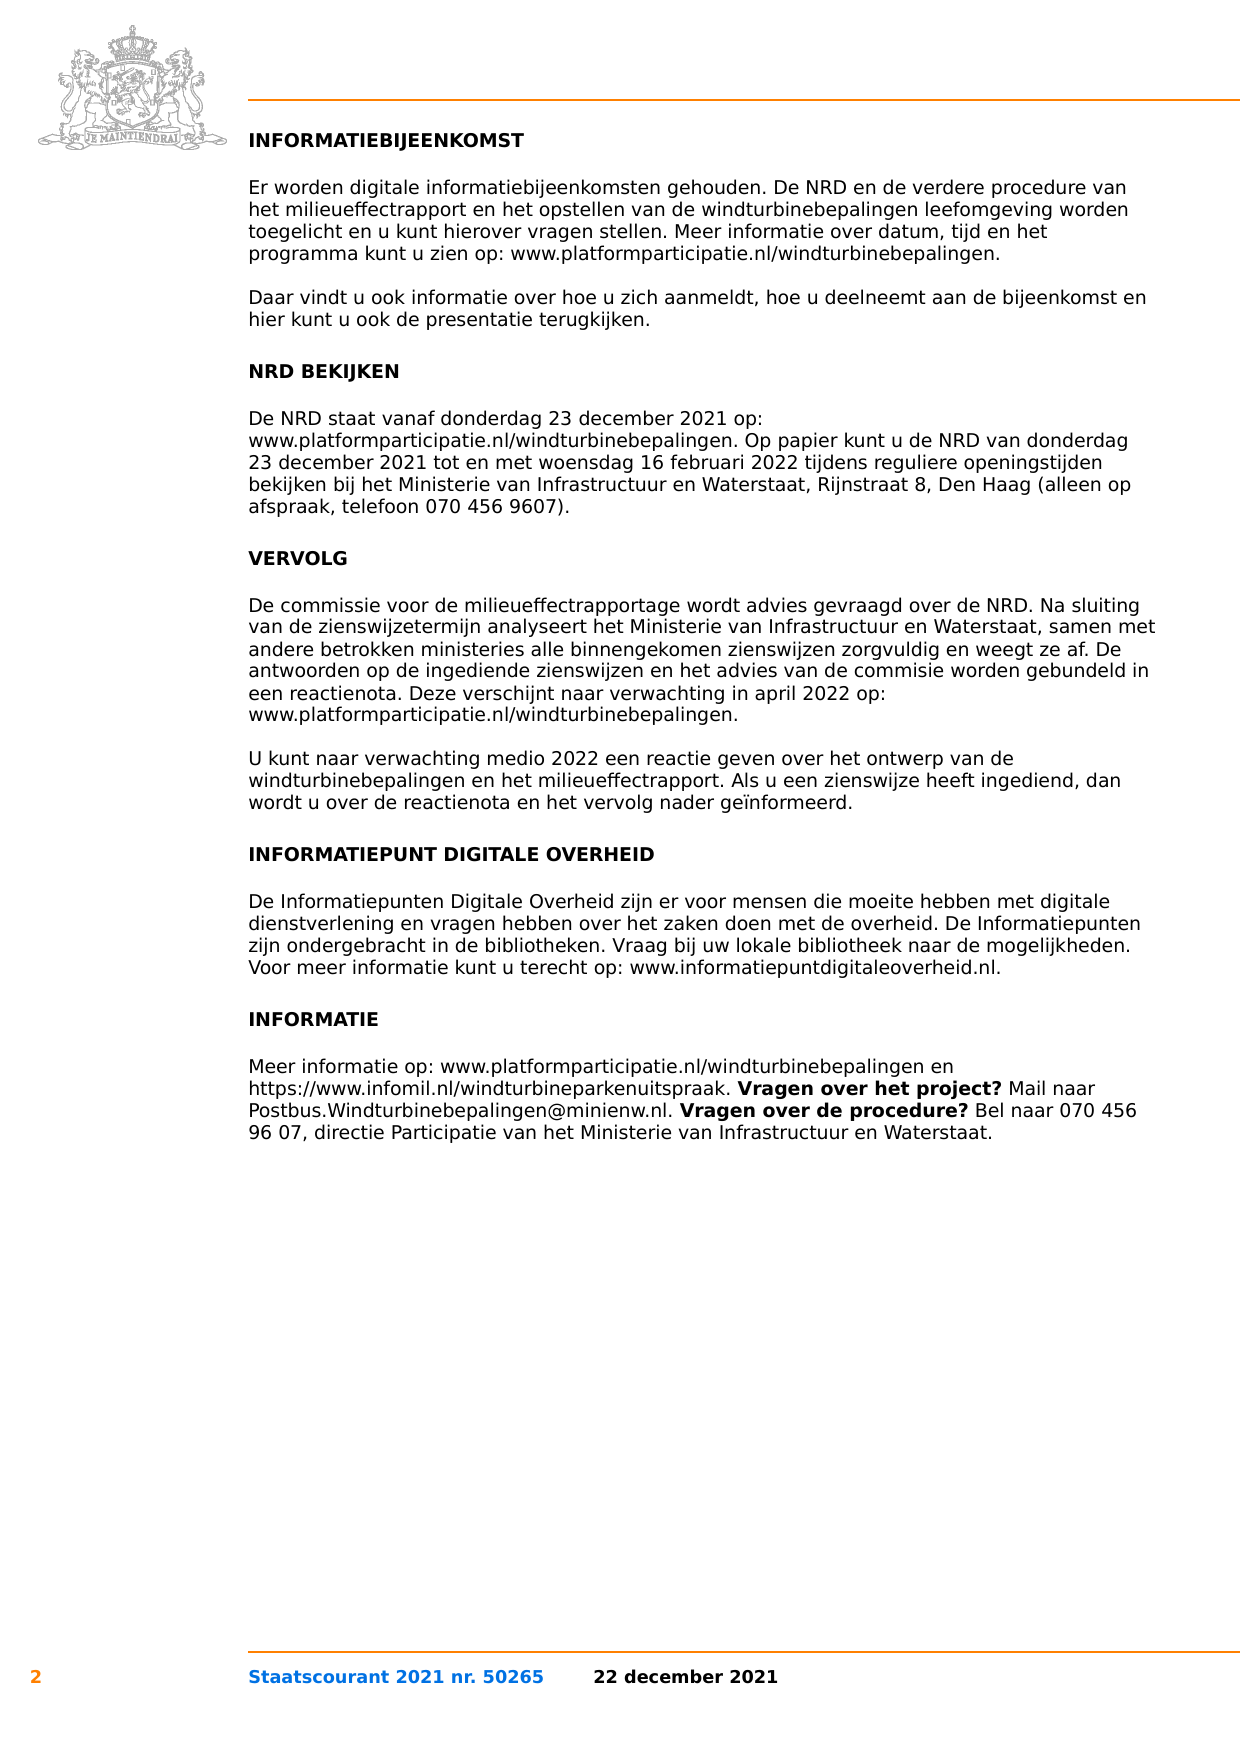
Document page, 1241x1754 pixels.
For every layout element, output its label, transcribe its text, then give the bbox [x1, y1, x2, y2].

text Er worden digitale informatiebijeenkomsten gehouden. De NRD en de verdere procedure van het milieueffectrapport en het opstellen van de windturbinebepalingen leefomgeving worden toegelicht en u kunt hierover vragen stellen. Meer informatie over datum, tijd en het programma kunt u zien op: www.platformparticipatie.nl/windturbinebepalingen. [248, 177, 1163, 265]
text De Informatiepunten Digitale Overheid zijn er voor mensen die moeite hebben met digitale dienstverlening en vragen hebben over het zaken doen met de overheid. De Informatiepunten zijn onder­gebracht in de bibliotheken. Vraag bij uw lokale bibliotheek naar de mogelijkheden. Voor meer informatie kunt u terecht op: www.informatiepuntdigitaleoverheid.nl. [248, 891, 1163, 979]
picture [38, 25, 227, 150]
text De NRD staat vanaf donderdag 23 december 2021 op: www.platformparticipatie.nl/windturbinebepalingen. Op papier kunt u de NRD van donderdag 23 december 2021 tot en met woensdag 16 februari 2022 tijdens reguliere openingstijden bekijken bij het Ministerie van Infrastructuur en Waterstaat, Rijnstraat 8, Den Haag (alleen op afspraak, telefoon 070 456 9607). [248, 408, 1163, 517]
text U kunt naar verwachting medio 2022 een reactie geven over het ontwerp van de windturbinebepalingen en het milieueffectrapport. Als u een zienswijze heeft ingediend, dan wordt u over de reactienota en het vervolg nader geïnformeerd. [248, 748, 1163, 814]
subtitle INFORMATIEPUNT DIGITALE OVERHEID [248, 844, 1163, 866]
subtitle INFORMATIEBIJEENKOMST [248, 130, 1163, 152]
text Daar vindt u ook informatie over hoe u zich aanmeldt, hoe u deelneemt aan de bijeenkomst en hier kunt u ook de presentatie terugkijken. [248, 287, 1163, 331]
subtitle VERVOLG [248, 547, 1163, 569]
subtitle INFORMATIE [248, 1009, 1163, 1031]
text De commissie voor de milieueffectrapportage wordt advies gevraagd over de NRD. Na sluiting van de zienswijzetermijn analyseert het Ministerie van Infrastructuur en Waterstaat, samen met andere betrokken ministeries alle binnengekomen zienswijzen zorgvuldig en weegt ze af. De antwoorden op de ingediende zienswijzen en het advies van de commisie worden gebundeld in een reactienota. Deze verschijnt naar verwachting in april 2022 op: www.platformparticipatie.nl/windturbinebepalingen. [248, 594, 1163, 726]
text Meer informatie op: www.platformparticipatie.nl/windturbinebepalingen en https://www.infomil.nl/windturbineparkenuitspraak. Vragen over het project? Mail naar Postbus.Windturbinebepalingen@minienw.nl. Vragen over de procedure? Bel naar 070 456 96 07, directie Participatie van het Ministerie van Infrastructuur en Waterstaat. [248, 1056, 1163, 1144]
subtitle NRD BEKIJKEN [248, 361, 1163, 383]
